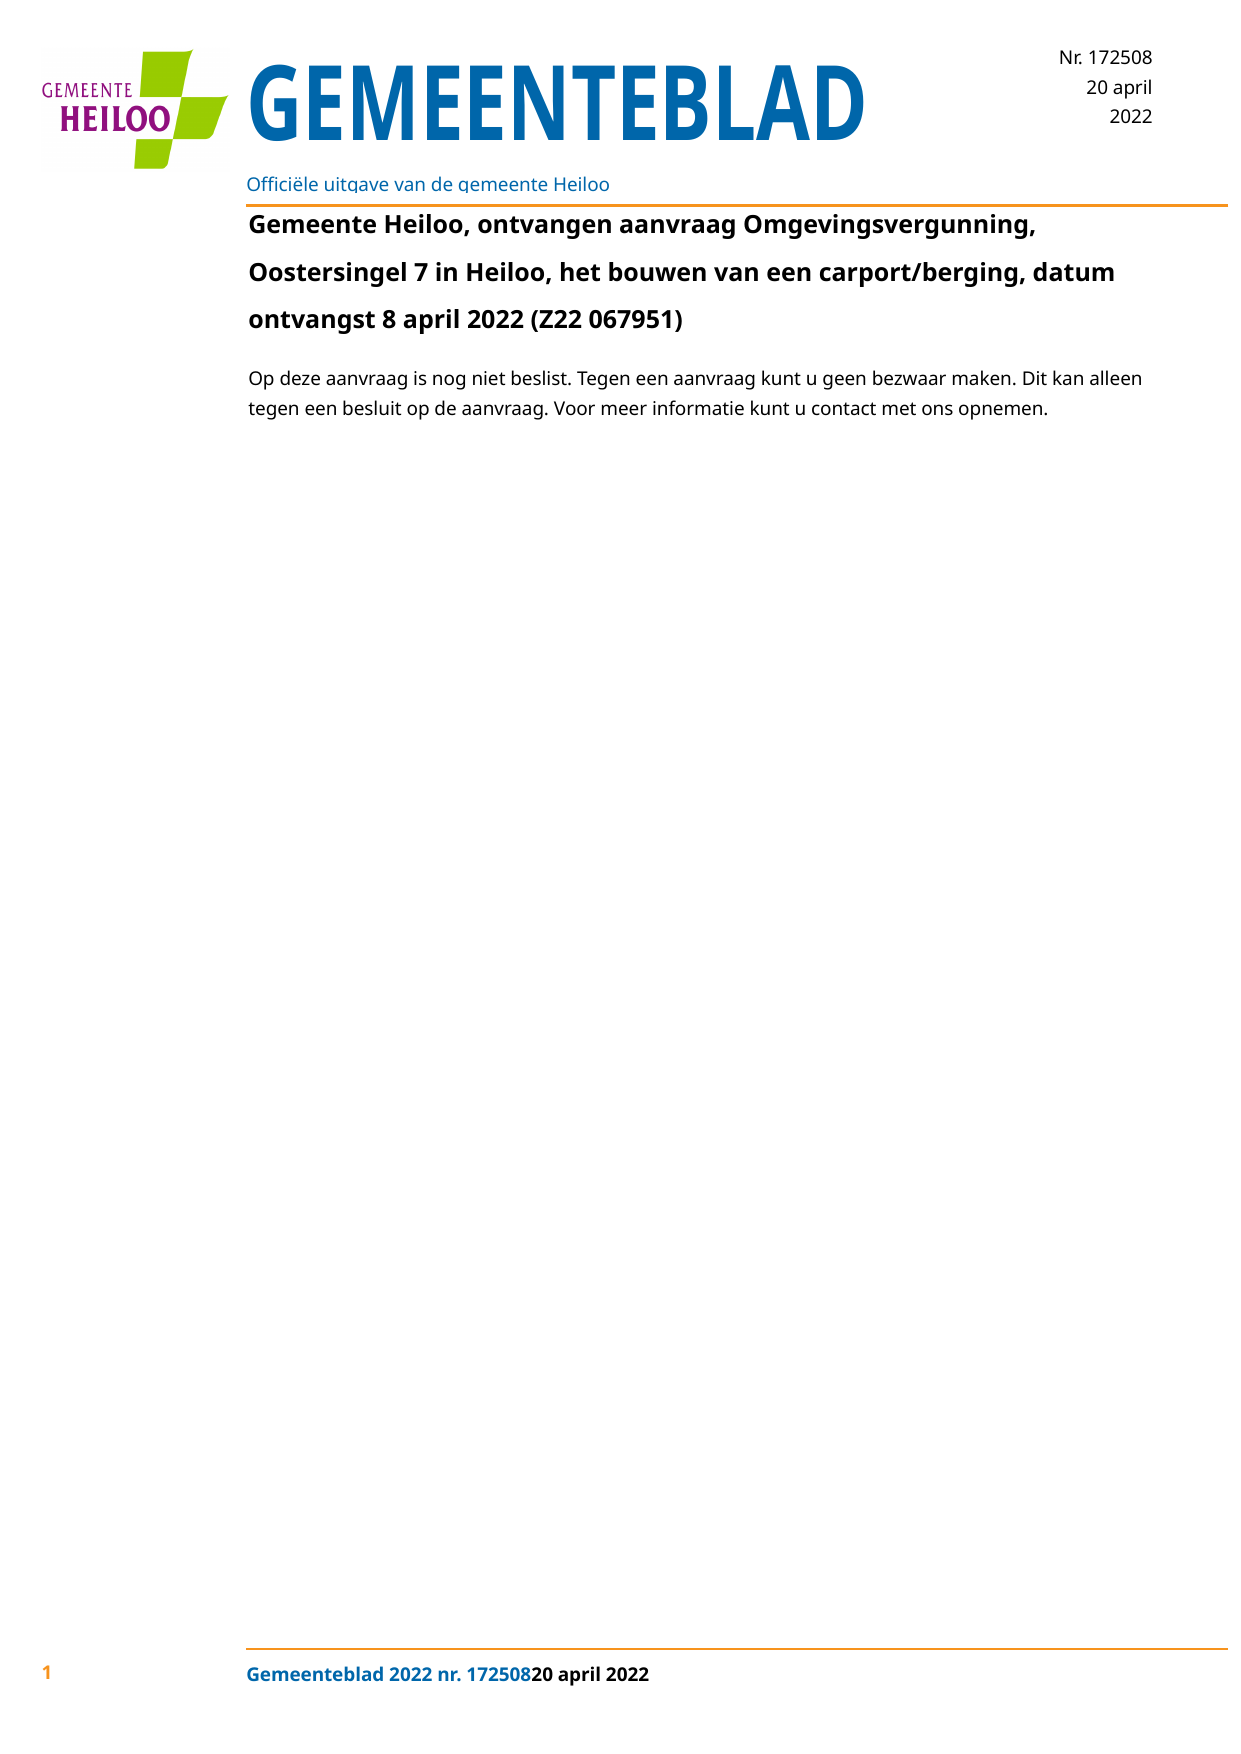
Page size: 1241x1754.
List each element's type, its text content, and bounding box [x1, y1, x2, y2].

text Op deze aanvraag is nog niet beslist. Tegen een aanvraag kunt u geen bezwaar maken. Dit kan alleen tegen een besluit op de aanvraag. Voor meer informatie kunt u contact met ons opnemen. [248, 366, 1152, 421]
picture [41, 47, 231, 172]
text Gemeente Heiloo, ontvangen aanvraag Omgevingsvergunning, Oostersingel 7 in Heiloo, het bouwen van een carport/berging, datum ontvangst 8 april 2022 (Z22 067951) [248, 207, 1152, 336]
